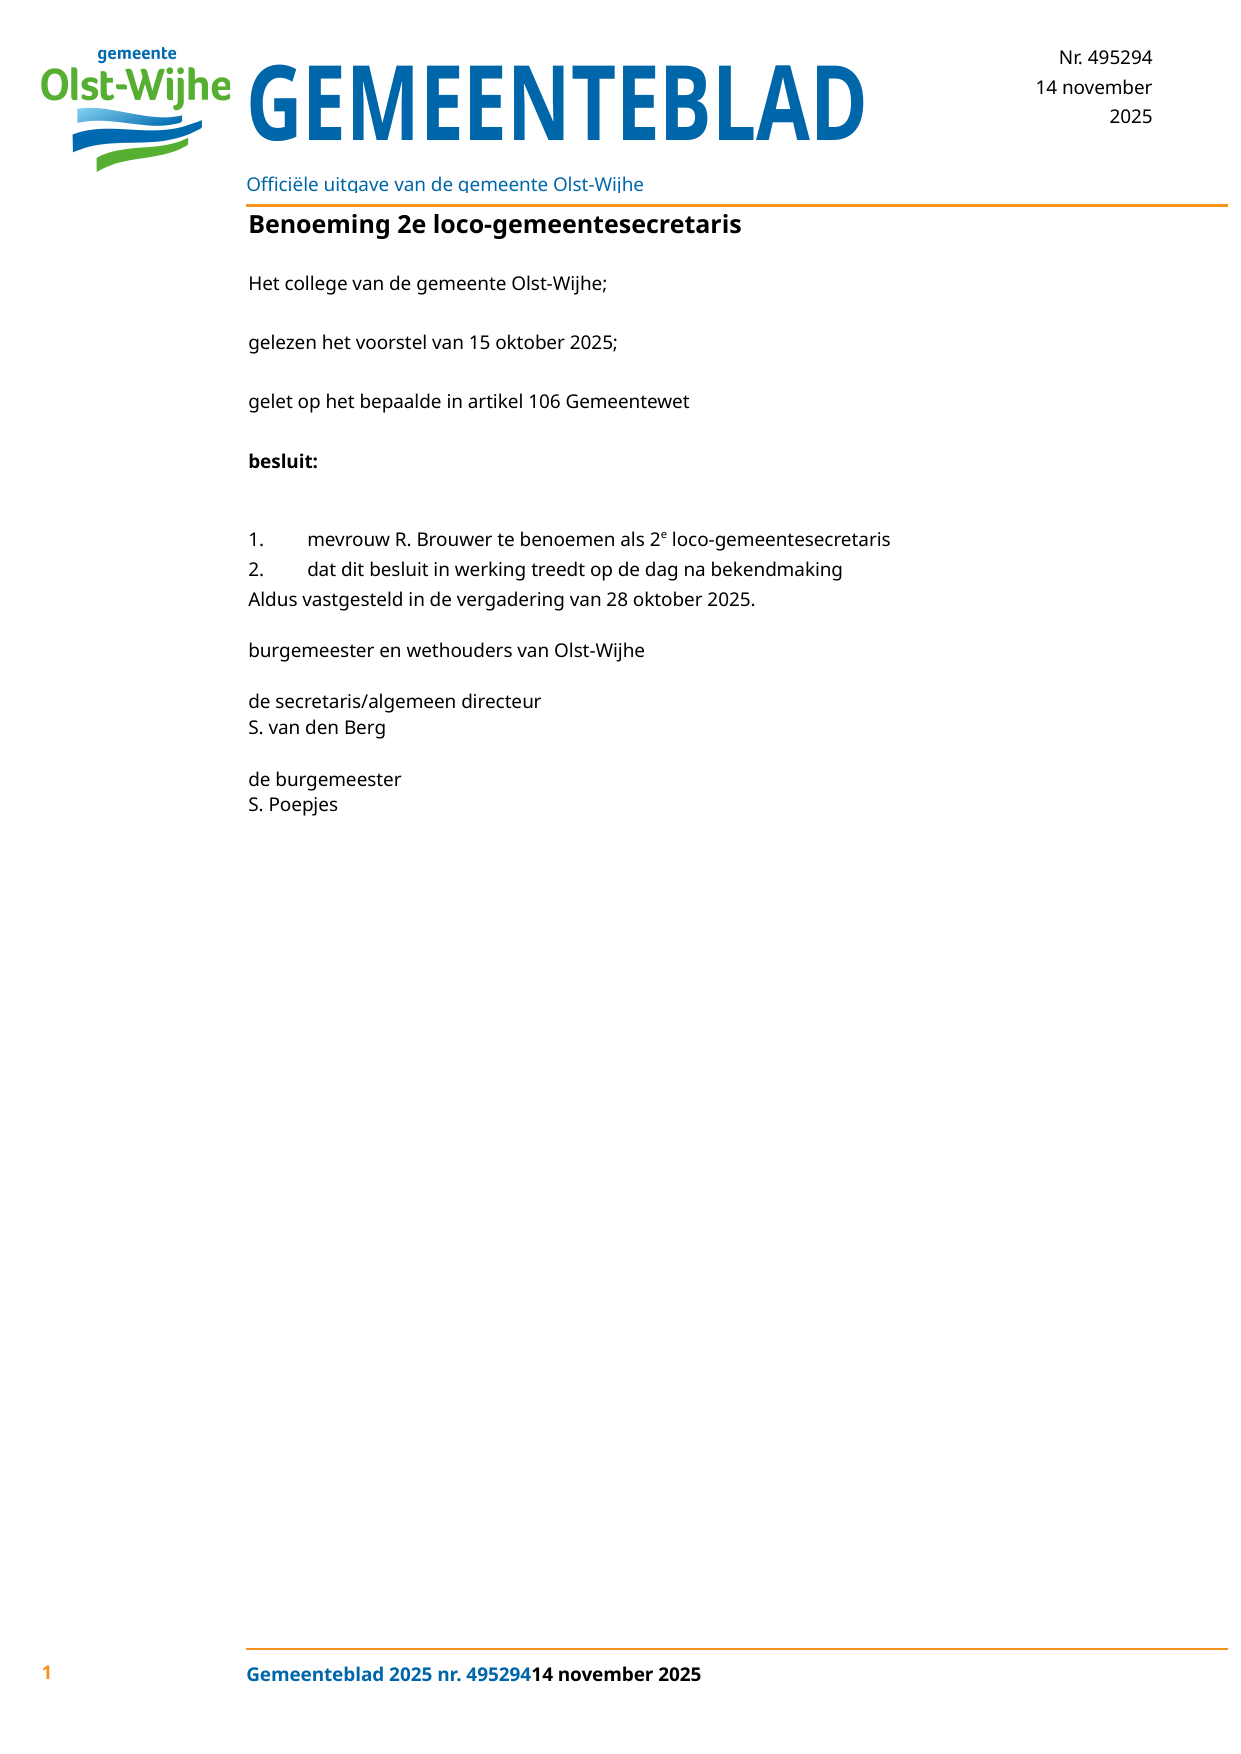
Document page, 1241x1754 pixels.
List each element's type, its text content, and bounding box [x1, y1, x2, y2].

text Benoeming 2e loco-gemeentesecretaris [248, 207, 1152, 241]
text gelet op het bepaalde in artikel 106 Gemeentewet [248, 389, 1152, 414]
picture [41, 47, 231, 172]
text Aldus vastgesteld in de vergadering van 28 oktober 2025. [248, 586, 1152, 612]
list dat dit besluit in werking treedt op de dag na bekendmaking [248, 556, 1152, 582]
text gelezen het voorstel van 15 oktober 2025; [248, 329, 1152, 355]
text de burgemeester [248, 766, 1152, 792]
text de secretaris/algemeen directeur [248, 689, 1152, 714]
text S. van den Berg [248, 714, 1152, 740]
text S. Poepjes [248, 792, 1152, 817]
list mevrouw R. Brouwer te benoemen als 2e loco-gemeentesecretaris [248, 527, 1152, 552]
text besluit: [248, 448, 1152, 473]
text Het college van de gemeente Olst-Wijhe; [248, 270, 1152, 296]
text burgemeester en wethouders van Olst-Wijhe [248, 637, 1152, 663]
